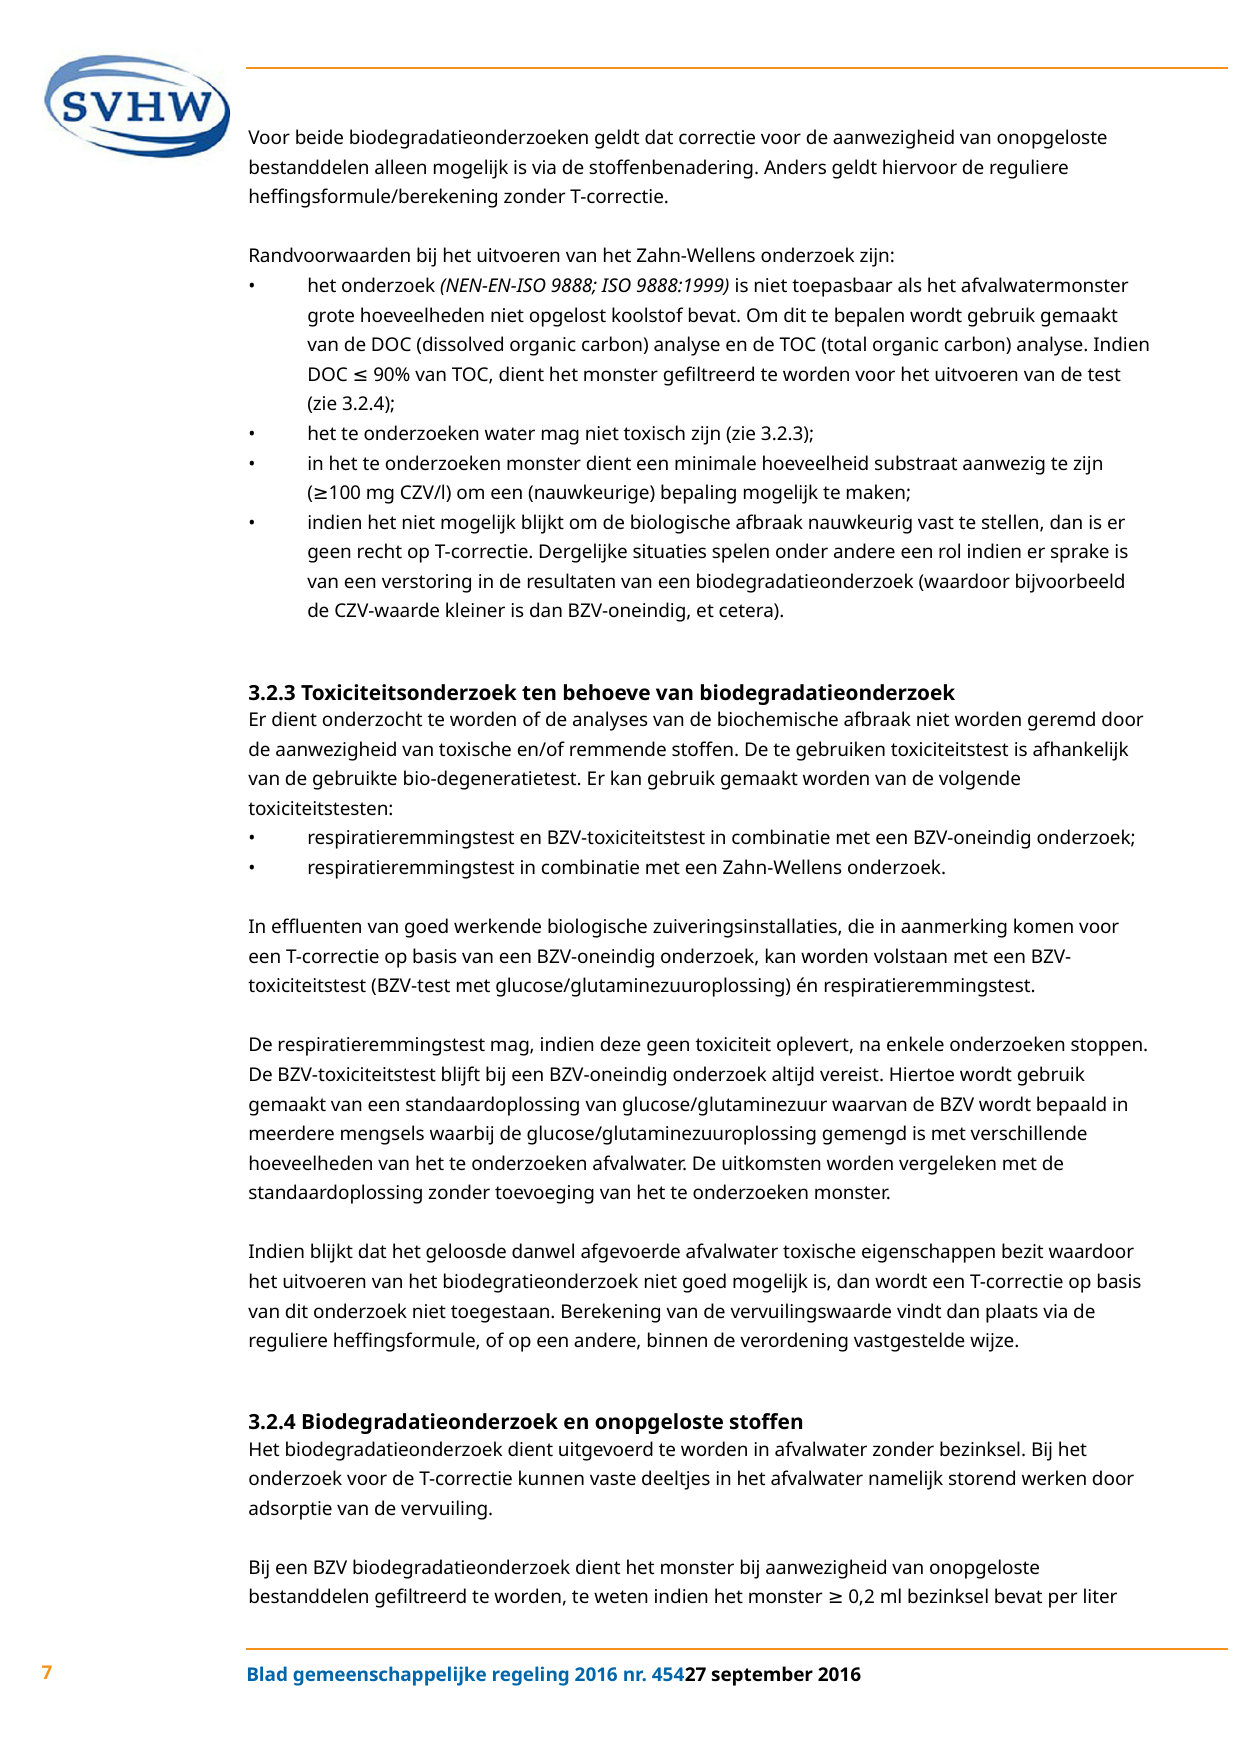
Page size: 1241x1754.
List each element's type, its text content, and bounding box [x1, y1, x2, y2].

picture [41, 47, 231, 172]
text 3.2.4 Biodegradatieonderzoek en onopgeloste stoffen [248, 1407, 1152, 1436]
text De respiratieremmingstest mag, indien deze geen toxiciteit oplevert, na enkele onderzoeken stoppen. De BZV-toxiciteitstest blijft bij een BZV-oneindig onderzoek altijd vereist. Hiertoe wordt gebruik gemaakt van een standaardoplossing van glucose/glutaminezuur waarvan de BZV wordt bepaald in meerdere mengsels waarbij de glucose/glutaminezuuroplossing gemengd is met verschillende hoeveelheden van het te onderzoeken afvalwater. De uitkomsten worden vergeleken met de standaardoplossing zonder toevoeging van het te onderzoeken monster. [248, 1032, 1152, 1205]
text Indien blijkt dat het geloosde danwel afgevoerde afvalwater toxische eigenschappen bezit waardoor het uitvoeren van het biodegratieonderzoek niet goed mogelijk is, dan wordt een T-correctie op basis van dit onderzoek niet toegestaan. Berekening van de vervuilingswaarde vindt dan plaats via de reguliere heffingsformule, of op een andere, binnen de verordening vastgestelde wijze. [248, 1239, 1152, 1353]
list het onderzoek (NEN-EN-ISO 9888; ISO 9888:1999) is niet toepasbaar als het afvalwatermonster grote hoeveelheden niet opgelost koolstof bevat. Om dit te bepalen wordt gebruik gemaakt van de DOC (dissolved organic carbon) analyse en de TOC (total organic carbon) analyse. Indien DOC ≤ 90% van TOC, dient het monster gefiltreerd te worden voor het uitvoeren van de test (zie 3.2.4); [248, 272, 1152, 416]
text 3.2.3 Toxiciteitsonderzoek ten behoeve van biodegradatieonderzoek [248, 678, 1152, 706]
text Randvoorwaarden bij het uitvoeren van het Zahn-Wellens onderzoek zijn: [248, 243, 1152, 268]
text Er dient onderzocht te worden of de analyses van de biochemische afbraak niet worden geremd door de aanwezigheid van toxische en/of remmende stoffen. De te gebruiken toxiciteitstest is afhankelijk van de gebruikte bio-degeneratietest. Er kan gebruik gemaakt worden van de volgende toxiciteitstesten: [248, 706, 1152, 821]
list respiratieremmingstest in combinatie met een Zahn-Wellens onderzoek. [248, 854, 1152, 880]
list in het te onderzoeken monster dient een minimale hoeveelheid substraat aanwezig te zijn (≥100 mg CZV/l) om een (nauwkeurige) bepaling mogelijk te maken; [248, 450, 1152, 505]
list respiratieremmingstest en BZV-toxiciteitstest in combinatie met een BZV-oneindig onderzoek; [248, 824, 1152, 850]
list het te onderzoeken water mag niet toxisch zijn (zie 3.2.3); [248, 420, 1152, 446]
list indien het niet mogelijk blijkt om de biologische afbraak nauwkeurig vast te stellen, dan is er geen recht op T-correctie. Dergelijke situaties spelen onder andere een rol indien er sprake is van een verstoring in de resultaten van een biodegradatieonderzoek (waardoor bijvoorbeeld de CZV-waarde kleiner is dan BZV-oneindig, et cetera). [248, 509, 1152, 623]
text Bij een BZV biodegradatieonderzoek dient het monster bij aanwezigheid van onopgeloste bestanddelen gefiltreerd te worden, te weten indien het monster ≥ 0,2 ml bezinksel bevat per liter [248, 1554, 1152, 1609]
text In effluenten van goed werkende biologische zuiveringsinstallaties, die in aanmerking komen voor een T-correctie op basis van een BZV-oneindig onderzoek, kan worden volstaan met een BZV-toxiciteitstest (BZV-test met glucose/glutaminezuuroplossing) én respiratieremmingstest. [248, 913, 1152, 998]
text Het biodegradatieonderzoek dient uitgevoerd te worden in afvalwater zonder bezinksel. Bij het onderzoek voor de T-correctie kunnen vaste deeltjes in het afvalwater namelijk storend werken door adsorptie van de vervuiling. [248, 1436, 1152, 1521]
text Voor beide biodegradatieonderzoeken geldt dat correctie voor de aanwezigheid van onopgeloste bestanddelen alleen mogelijk is via de stoffenbenadering. Anders geldt hiervoor de reguliere heffingsformule/berekening zonder T-correctie. [248, 124, 1152, 209]
